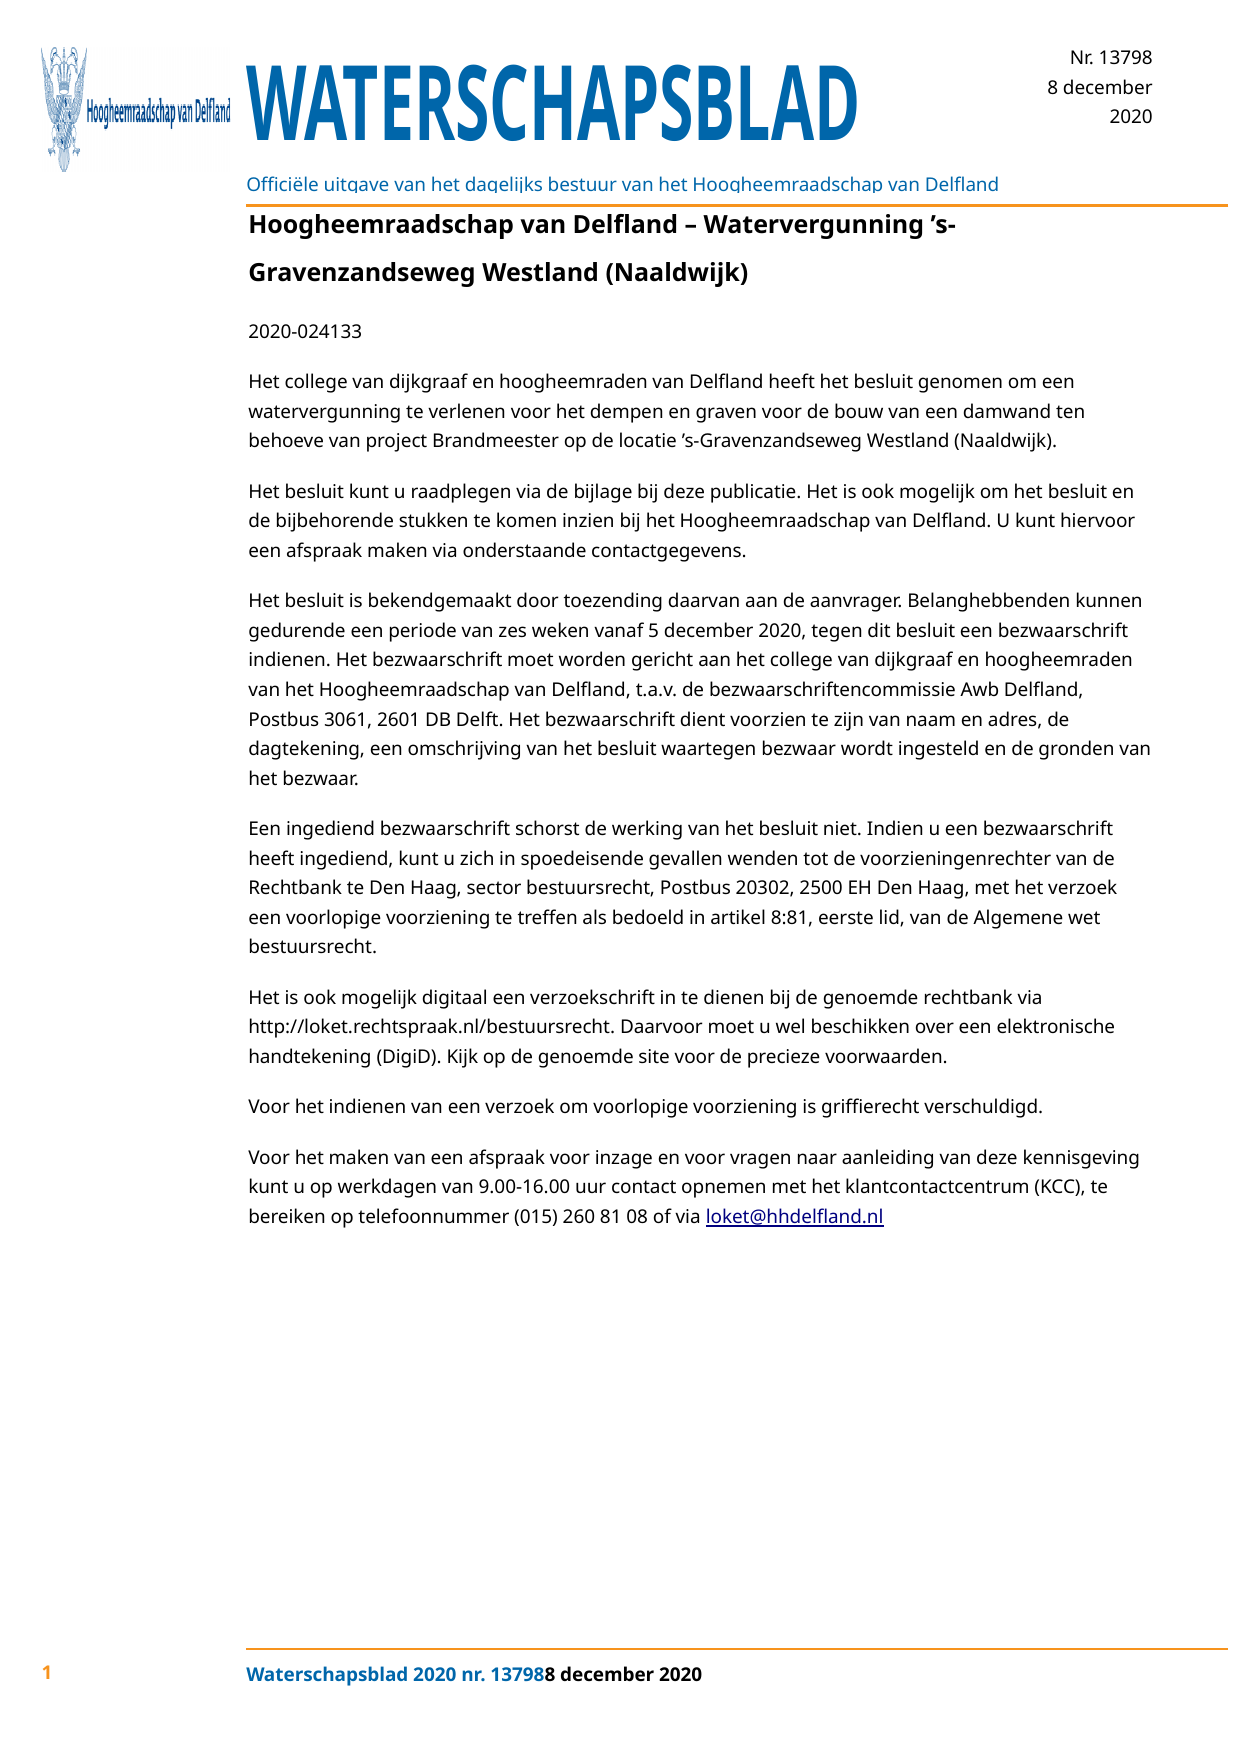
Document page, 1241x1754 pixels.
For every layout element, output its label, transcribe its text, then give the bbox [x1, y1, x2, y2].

text Voor het indienen van een verzoek om voorlopige voorziening is griffierecht verschuldigd. [248, 1094, 1152, 1119]
text Hoogheemraadschap van Delfland – Watervergunning ’s-Gravenzandseweg Westland (Naaldwijk) [248, 207, 1152, 288]
text Het besluit kunt u raadplegen via de bijlage bij deze publicatie. Het is ook mogelijk om het besluit en de bijbehorende stukken te komen inzien bij het Hoogheemraadschap van Delfland. U kunt hiervoor een afspraak maken via onderstaande contactgegevens. [248, 478, 1152, 563]
text Een ingediend bezwaarschrift schorst de werking van het besluit niet. Indien u een bezwaarschrift heeft ingediend, kunt u zich in spoedeisende gevallen wenden tot de voorzieningenrechter van de Rechtbank te Den Haag, sector bestuursrecht, Postbus 20302, 2500 EH Den Haag, met het verzoek een voorlopige voorziening te treffen als bedoeld in artikel 8:81, eerste lid, van de Algemene wet bestuursrecht. [248, 815, 1152, 959]
text Het is ook mogelijk digitaal een verzoekschrift in te dienen bij de genoemde rechtbank via http://loket.rechtspraak.nl/bestuursrecht. Daarvoor moet u wel beschikken over een elektronische handtekening (DigiD). Kijk op de genoemde site voor de precieze voorwaarden. [248, 984, 1152, 1069]
text Voor het maken van een afspraak voor inzage en voor vragen naar aanleiding van deze kennisgeving kunt u op werkdagen van 9.00-16.00 uur contact opnemen met het klantcontactcentrum (KCC), te bereiken op telefoonnummer (015) 260 81 08 of via loket@hhdelfland.nl [248, 1144, 1152, 1229]
text Het college van dijkgraaf en hoogheemraden van Delfland heeft het besluit genomen om een watervergunning te verlenen voor het dempen en graven voor de bouw van een damwand ten behoeve van project Brandmeester op de locatie ’s-Gravenzandseweg Westland (Naaldwijk). [248, 368, 1152, 453]
text Het besluit is bekendgemaakt door toezending daarvan aan de aanvrager. Belanghebbenden kunnen gedurende een periode van zes weken vanaf 5 december 2020, tegen dit besluit een bezwaarschrift indienen. Het bezwaarschrift moet worden gericht aan het college van dijkgraaf en hoogheemraden van het Hoogheemraadschap van Delfland, t.a.v. de bezwaarschriftencommissie Awb Delfland, Postbus 3061, 2601 DB Delft. Het bezwaarschrift dient voorzien te zijn van naam en adres, de dagtekening, een omschrijving van het besluit waartegen bezwaar wordt ingesteld en de gronden van het bezwaar. [248, 587, 1152, 791]
text 2020-024133 [248, 318, 1152, 344]
picture [41, 47, 231, 172]
